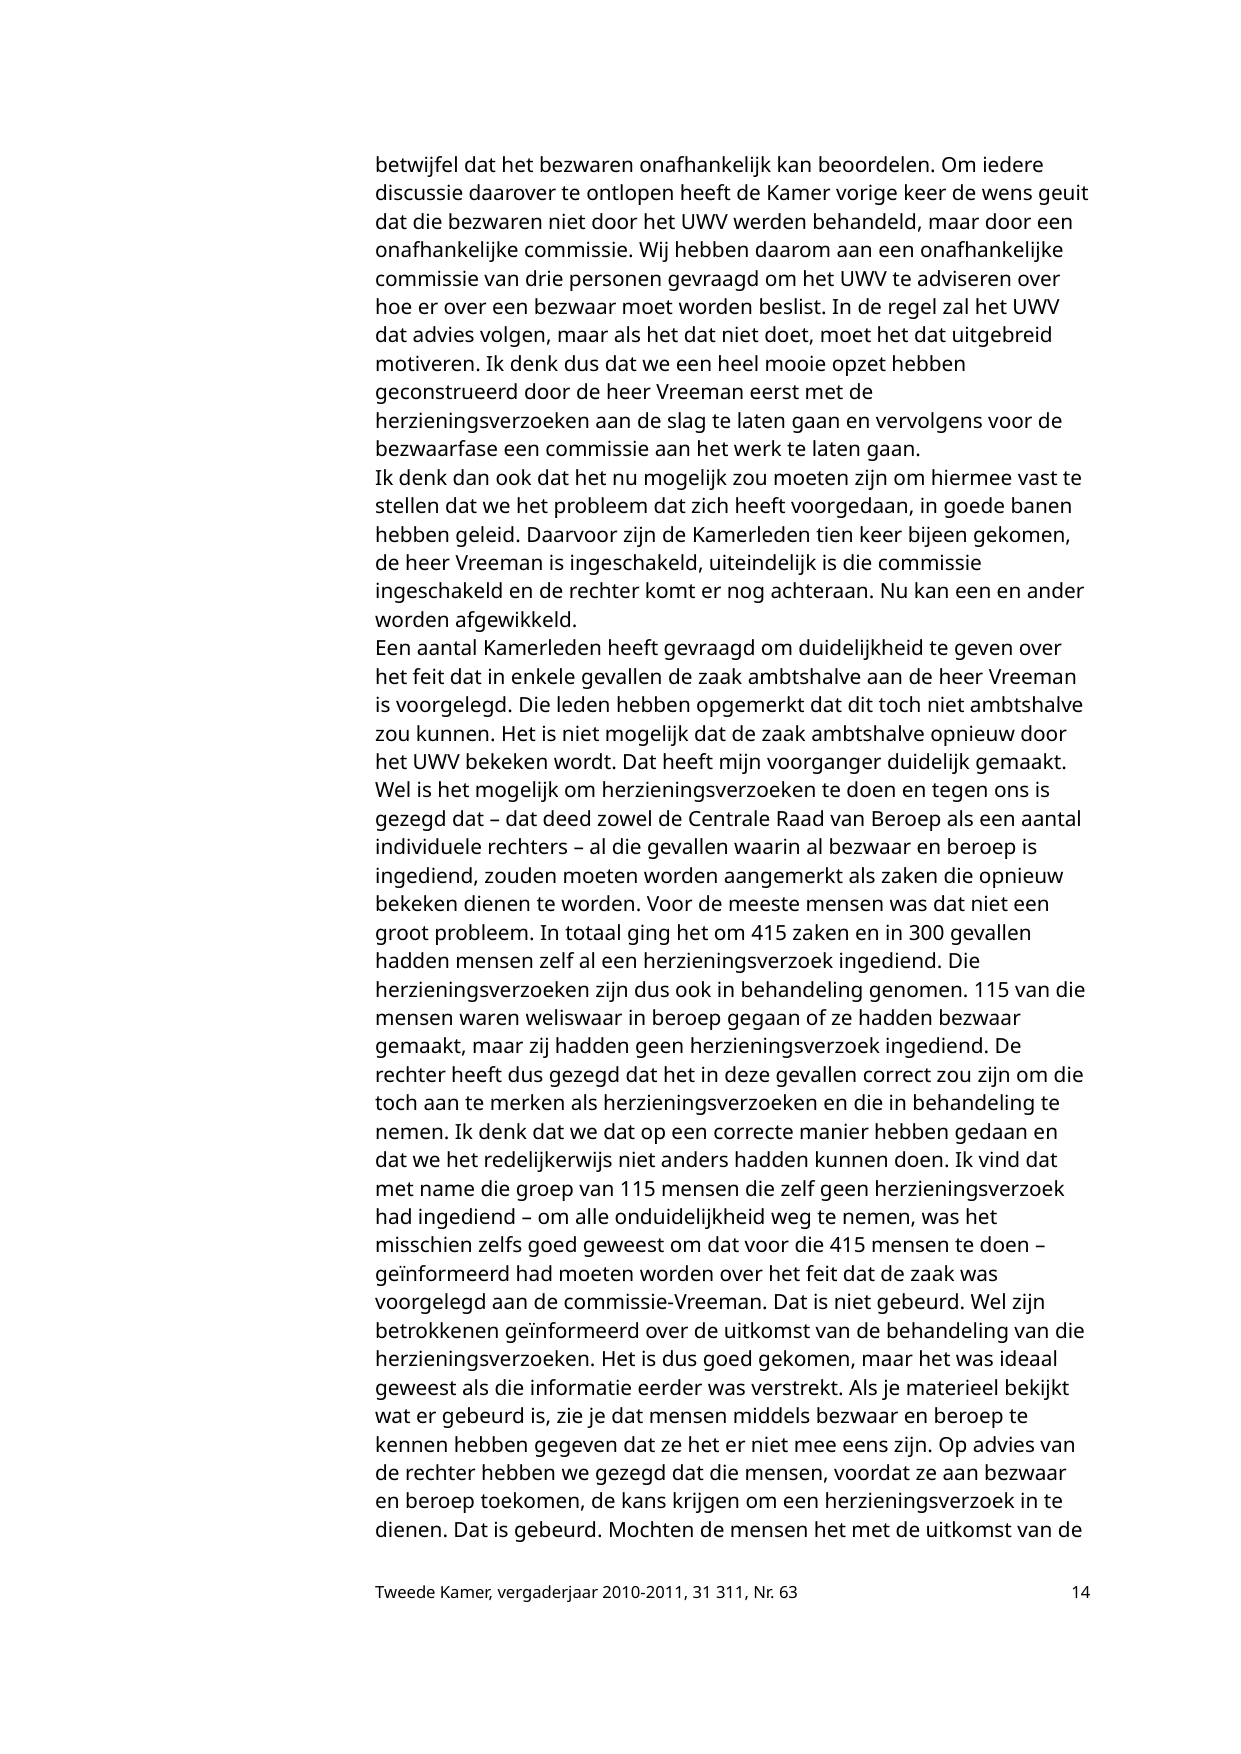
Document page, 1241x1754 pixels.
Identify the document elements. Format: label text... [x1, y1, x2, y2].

text Een aantal Kamerleden heeft gevraagd om duidelijkheid te geven over het feit dat in enkele gevallen de zaak ambtshalve aan de heer Vreeman is voorgelegd. Die leden hebben opgemerkt dat dit toch niet ambtshalve zou kunnen. Het is niet mogelijk dat de zaak ambtshalve opnieuw door het UWV bekeken wordt. Dat heeft mijn voorganger duidelijk gemaakt. Wel is het mogelijk om herzieningsverzoeken te doen en tegen ons is gezegd dat – dat deed zowel de Centrale Raad van Beroep als een aantal individuele rechters – al die gevallen waarin al bezwaar en beroep is ingediend, zouden moeten worden aangemerkt als zaken die opnieuw bekeken dienen te worden. Voor de meeste mensen was dat niet een groot probleem. In totaal ging het om 415 zaken en in 300 gevallen hadden mensen zelf al een herzieningsverzoek ingediend. Die herzieningsverzoeken zijn dus ook in behandeling genomen. 115 van die mensen waren weliswaar in beroep gegaan of ze hadden bezwaar gemaakt, maar zij hadden geen herzieningsverzoek ingediend. De rechter heeft dus gezegd dat het in deze gevallen correct zou zijn om die toch aan te merken als herzieningsverzoeken en die in behandeling te nemen. Ik denk dat we dat op een correcte manier hebben gedaan en dat we het redelijkerwijs niet anders hadden kunnen doen. Ik vind dat met name die groep van 115 mensen die zelf geen herzieningsverzoek had ingediend – om alle onduidelijkheid weg te nemen, was het misschien zelfs goed geweest om dat voor die 415 mensen te doen – geïnformeerd had moeten worden over het feit dat de zaak was voorgelegd aan de commissie-Vreeman. Dat is niet gebeurd. Wel zijn betrokkenen geïnformeerd over de uitkomst van de behandeling van die herzieningsverzoeken. Het is dus goed gekomen, maar het was ideaal geweest als die informatie eerder was verstrekt. Als je materieel bekijkt wat er gebeurd is, zie je dat mensen middels bezwaar en beroep te kennen hebben gegeven dat ze het er niet mee eens zijn. Op advies van de rechter hebben we gezegd dat die mensen, voordat ze aan bezwaar en beroep toekomen, de kans krijgen om een herzieningsverzoek in te dienen. Dat is gebeurd. Mochten de mensen het met de uitkomst van de [375, 633, 1090, 1543]
text Ik denk dan ook dat het nu mogelijk zou moeten zijn om hiermee vast te stellen dat we het probleem dat zich heeft voorgedaan, in goede banen hebben geleid. Daarvoor zijn de Kamerleden tien keer bijeen gekomen, de heer Vreeman is ingeschakeld, uiteindelijk is die commissie ingeschakeld en de rechter komt er nog achteraan. Nu kan een en ander worden afgewikkeld. [375, 463, 1090, 633]
text betwijfel dat het bezwaren onafhankelijk kan beoordelen. Om iedere discussie daarover te ontlopen heeft de Kamer vorige keer de wens geuit dat die bezwaren niet door het UWV werden behandeld, maar door een onafhankelijke commissie. Wij hebben daarom aan een onafhankelijke commissie van drie personen gevraagd om het UWV te adviseren over hoe er over een bezwaar moet worden beslist. In de regel zal het UWV dat advies volgen, maar als het dat niet doet, moet het dat uitgebreid motiveren. Ik denk dus dat we een heel mooie opzet hebben geconstrueerd door de heer Vreeman eerst met de herzieningsverzoeken aan de slag te laten gaan en vervolgens voor de bezwaarfase een commissie aan het werk te laten gaan. [375, 150, 1090, 463]
